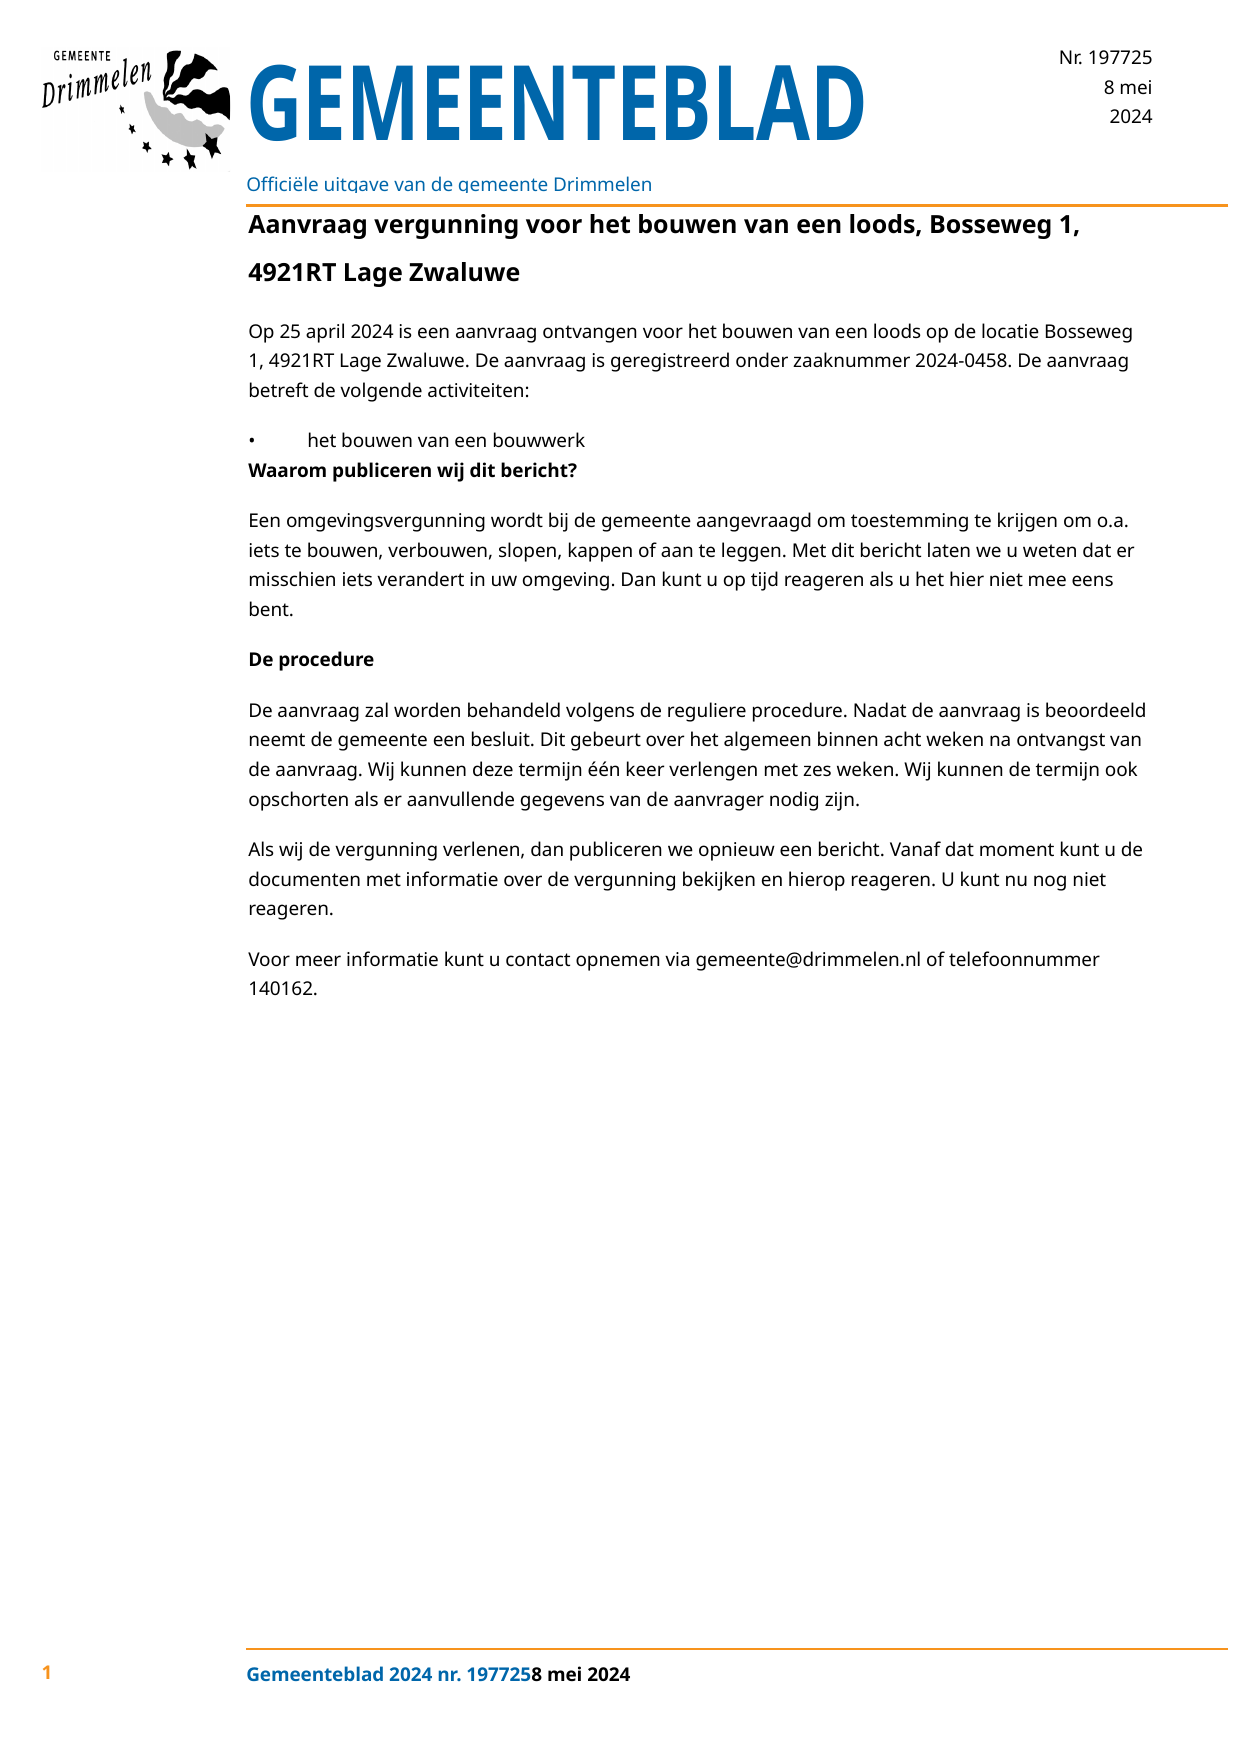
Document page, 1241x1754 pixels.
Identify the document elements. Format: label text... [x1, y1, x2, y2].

text Aanvraag vergunning voor het bouwen van een loods, Bosseweg 1, 4921RT Lage Zwaluwe [248, 207, 1152, 288]
text Een omgevingsvergunning wordt bij de gemeente aangevraagd om toestemming te krijgen om o.a. iets te bouwen, verbouwen, slopen, kappen of aan te leggen. Met dit bericht laten we u weten dat er misschien iets verandert in uw omgeving. Dan kunt u op tijd reageren als u het hier niet mee eens bent. [248, 507, 1152, 622]
text Waarom publiceren wij dit bericht? [248, 457, 1152, 483]
text De aanvraag zal worden behandeld volgens de reguliere procedure. Nadat de aanvraag is beoordeeld neemt de gemeente een besluit. Dit gebeurt over het algemeen binnen acht weken na ontvangst van de aanvraag. Wij kunnen deze termijn één keer verlengen met zes weken. Wij kunnen de termijn ook opschorten als er aanvullende gegevens van de aanvrager nodig zijn. [248, 697, 1152, 812]
list het bouwen van een bouwwerk [248, 427, 1152, 453]
picture [41, 47, 231, 172]
text Op 25 april 2024 is een aanvraag ontvangen voor het bouwen van een loods op de locatie Bosseweg 1, 4921RT Lage Zwaluwe. De aanvraag is geregistreerd onder zaaknummer 2024-0458. De aanvraag betreft de volgende activiteiten: [248, 318, 1152, 403]
text Als wij de vergunning verlenen, dan publiceren we opnieuw een bericht. Vanaf dat moment kunt u de documenten met informatie over de vergunning bekijken en hierop reageren. U kunt nu nog niet reageren. [248, 836, 1152, 921]
text Voor meer informatie kunt u contact opnemen via gemeente@drimmelen.nl of telefoonnummer 140162. [248, 946, 1152, 1001]
text De procedure [248, 647, 1152, 672]
